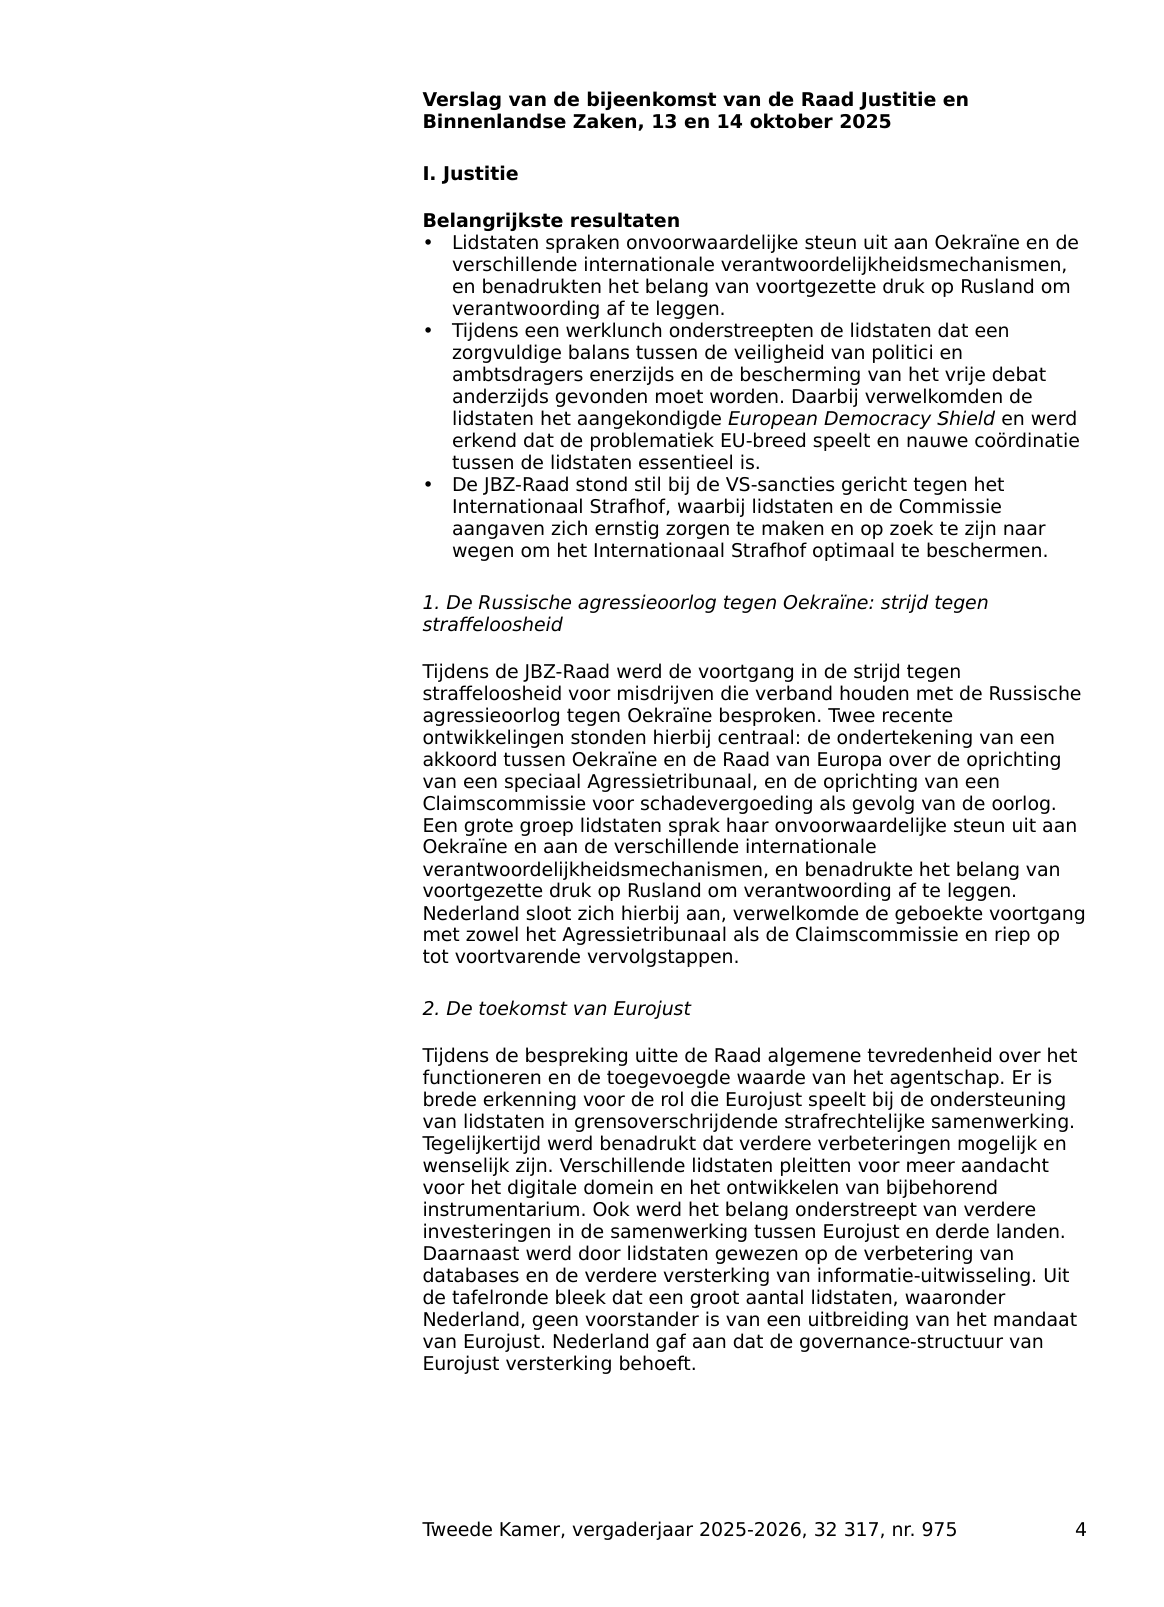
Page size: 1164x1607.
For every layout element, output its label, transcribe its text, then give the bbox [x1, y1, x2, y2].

subtitle Belangrijkste resultaten [422, 210, 1087, 232]
subtitle 1. De Russische agressieoorlog tegen Oekraïne: strijd tegen straffeloosheid [422, 592, 1087, 636]
text • Lidstaten spraken onvoorwaardelijke steun uit aan Oekraïne en de verschillende internationale verantwoordelijkheidsmechanismen, en benadrukten het belang van voortgezette druk op Rusland om verantwoording af te leggen. [422, 232, 1087, 320]
subtitle Verslag van de bijeenkomst van de Raad Justitie en Binnenlandse Zaken, 13 en 14 oktober 2025 [422, 89, 1087, 133]
subtitle 2. De toekomst van Eurojust [422, 998, 1087, 1020]
subtitle I. Justitie [422, 163, 1087, 185]
text • Tijdens een werklunch onderstreepten de lidstaten dat een zorgvuldige balans tussen de veiligheid van politici en ambtsdragers enerzijds en de bescherming van het vrije debat anderzijds gevonden moet worden. Daarbij verwelkomden de lidstaten het aangekondigde European Democracy Shield en werd erkend dat de problematiek EU-breed speelt en nauwe coördinatie tussen de lidstaten essentieel is. [422, 320, 1087, 474]
text • De JBZ-Raad stond stil bij de VS-sancties gericht tegen het Internationaal Strafhof, waarbij lidstaten en de Commissie aangaven zich ernstig zorgen te maken en op zoek te zijn naar wegen om het Internationaal Strafhof optimaal te beschermen. [422, 474, 1087, 562]
text Tijdens de bespreking uitte de Raad algemene tevredenheid over het functioneren en de toegevoegde waarde van het agentschap. Er is brede erkenning voor de rol die Eurojust speelt bij de ondersteuning van lidstaten in grensoverschrijdende strafrechtelijke samenwerking. Tegelijkertijd werd benadrukt dat verdere verbeteringen mogelijk en wenselijk zijn. Verschillende lidstaten pleitten voor meer aandacht voor het digitale domein en het ontwikkelen van bijbehorend instrumentarium. Ook werd het belang onderstreept van verdere investeringen in de samenwerking tussen Eurojust en derde landen. Daarnaast werd door lidstaten gewezen op de verbetering van databases en de verdere versterking van informatie-uitwisseling. Uit de tafelronde bleek dat een groot aantal lidstaten, waaronder Nederland, geen voorstander is van een uitbreiding van het mandaat van Eurojust. Nederland gaf aan dat de governance-structuur van Eurojust versterking behoeft. [422, 1045, 1087, 1375]
text Tijdens de JBZ-Raad werd de voortgang in de strijd tegen straffeloosheid voor misdrijven die verband houden met de Russische agressieoorlog tegen Oekraïne besproken. Twee recente ontwikkelingen stonden hierbij centraal: de ondertekening van een akkoord tussen Oekraïne en de Raad van Europa over de oprichting van een speciaal Agressietribunaal, en de oprichting van een Claimscommissie voor schadevergoeding als gevolg van de oorlog. Een grote groep lidstaten sprak haar onvoorwaardelijke steun uit aan Oekraïne en aan de verschillende internationale verantwoordelijkheidsmechanismen, en benadrukte het belang van voortgezette druk op Rusland om verantwoording af te leggen. Nederland sloot zich hierbij aan, verwelkomde de geboekte voortgang met zowel het Agressietribunaal als de Claimscommissie en riep op tot voortvarende vervolgstappen. [422, 661, 1087, 968]
